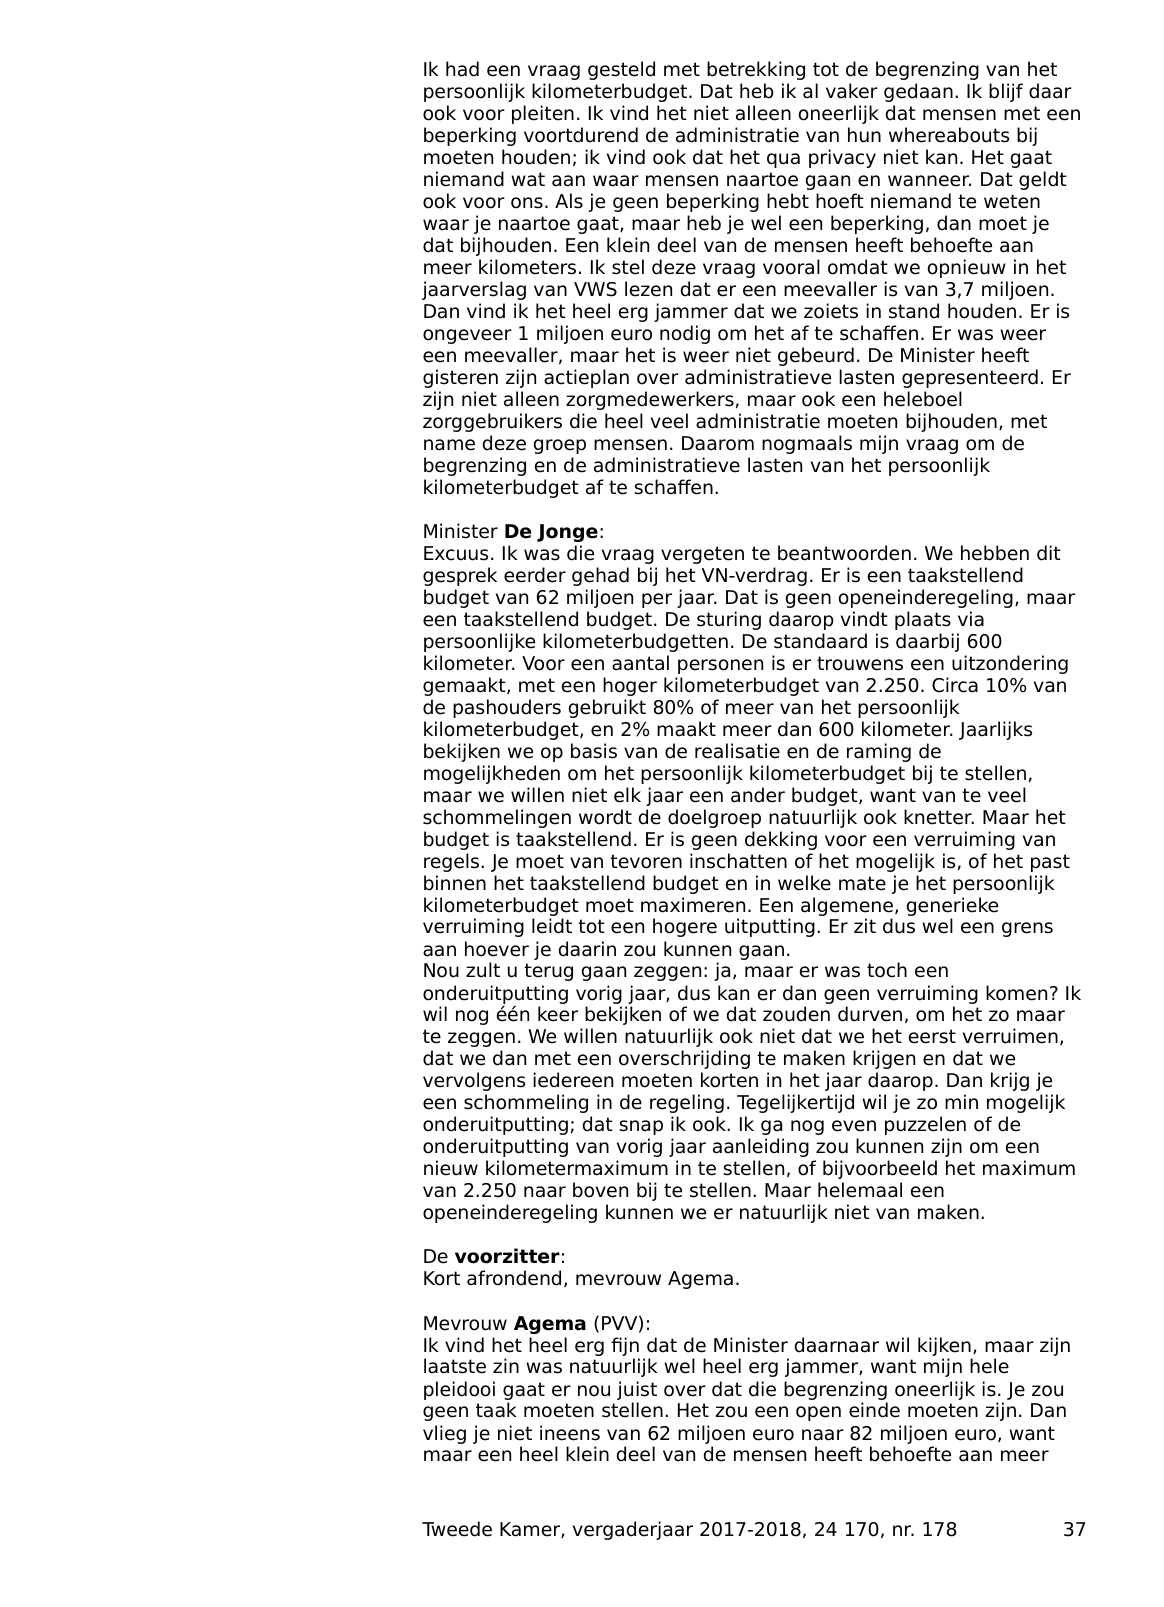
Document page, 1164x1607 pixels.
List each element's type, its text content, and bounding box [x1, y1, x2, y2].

text Ik vind het heel erg fijn dat de Minister daarnaar wil kijken, maar zijn laatste zin was natuurlijk wel heel erg jammer, want mijn hele pleidooi gaat er nou juist over dat die begrenzing oneerlijk is. Je zou geen taak moeten stellen. Het zou een open einde moeten zijn. Dan vlieg je niet ineens van 62 miljoen euro naar 82 miljoen euro, want maar een heel klein deel van de mensen heeft behoefte aan meer [422, 1334, 1087, 1466]
text Minister De Jonge: [422, 521, 1087, 543]
text Nou zult u terug gaan zeggen: ja, maar er was toch een onderuitputting vorig jaar, dus kan er dan geen verruiming komen? Ik wil nog één keer bekijken of we dat zouden durven, om het zo maar te zeggen. We willen natuurlijk ook niet dat we het eerst verruimen, dat we dan met een overschrijding te maken krijgen en dat we vervolgens iedereen moeten korten in het jaar daarop. Dan krijg je een schommeling in de regeling. Tegelijkertijd wil je zo min mogelijk onderuitputting; dat snap ik ook. Ik ga nog even puzzelen of de onderuitputting van vorig jaar aanleiding zou kunnen zijn om een nieuw kilometermaximum in te stellen, of bijvoorbeeld het maximum van 2.250 naar boven bij te stellen. Maar helemaal een openeinderegeling kunnen we er natuurlijk niet van maken. [422, 960, 1087, 1224]
text De voorzitter: [422, 1246, 1087, 1268]
text Excuus. Ik was die vraag vergeten te beantwoorden. We hebben dit gesprek eerder gehad bij het VN-verdrag. Er is een taakstellend budget van 62 miljoen per jaar. Dat is geen openeinderegeling, maar een taakstellend budget. De sturing daarop vindt plaats via persoonlijke kilometerbudgetten. De standaard is daarbij 600 kilometer. Voor een aantal personen is er trouwens een uitzondering gemaakt, met een hoger kilometerbudget van 2.250. Circa 10% van de pashouders gebruikt 80% of meer van het persoonlijk kilometerbudget, en 2% maakt meer dan 600 kilometer. Jaarlijks bekijken we op basis van de realisatie en de raming de mogelijkheden om het persoonlijk kilometerbudget bij te stellen, maar we willen niet elk jaar een ander budget, want van te veel schommelingen wordt de doelgroep natuurlijk ook knetter. Maar het budget is taakstellend. Er is geen dekking voor een verruiming van regels. Je moet van tevoren inschatten of het mogelijk is, of het past binnen het taakstellend budget en in welke mate je het persoonlijk kilometerbudget moet maximeren. Een algemene, generieke verruiming leidt tot een hogere uitputting. Er zit dus wel een grens aan hoever je daarin zou kunnen gaan. [422, 543, 1087, 960]
text Mevrouw Agema (PVV): [422, 1312, 1087, 1334]
text Ik had een vraag gesteld met betrekking tot de begrenzing van het persoonlijk kilometerbudget. Dat heb ik al vaker gedaan. Ik blijf daar ook voor pleiten. Ik vind het niet alleen oneerlijk dat mensen met een beperking voortdurend de administratie van hun whereabouts bij moeten houden; ik vind ook dat het qua privacy niet kan. Het gaat niemand wat aan waar mensen naartoe gaan en wanneer. Dat geldt ook voor ons. Als je geen beperking hebt hoeft niemand te weten waar je naartoe gaat, maar heb je wel een beperking, dan moet je dat bijhouden. Een klein deel van de mensen heeft behoefte aan meer kilometers. Ik stel deze vraag vooral omdat we opnieuw in het jaarverslag van VWS lezen dat er een meevaller is van 3,7 miljoen. Dan vind ik het heel erg jammer dat we zoiets in stand houden. Er is ongeveer 1 miljoen euro nodig om het af te schaffen. Er was weer een meevaller, maar het is weer niet gebeurd. De Minister heeft gisteren zijn actieplan over administratieve lasten gepresenteerd. Er zijn niet alleen zorgmedewerkers, maar ook een heleboel zorggebruikers die heel veel administratie moeten bijhouden, met name deze groep mensen. Daarom nogmaals mijn vraag om de begrenzing en de administratieve lasten van het persoonlijk kilometerbudget af te schaffen. [422, 59, 1087, 499]
text Kort afrondend, mevrouw Agema. [422, 1268, 1087, 1290]
